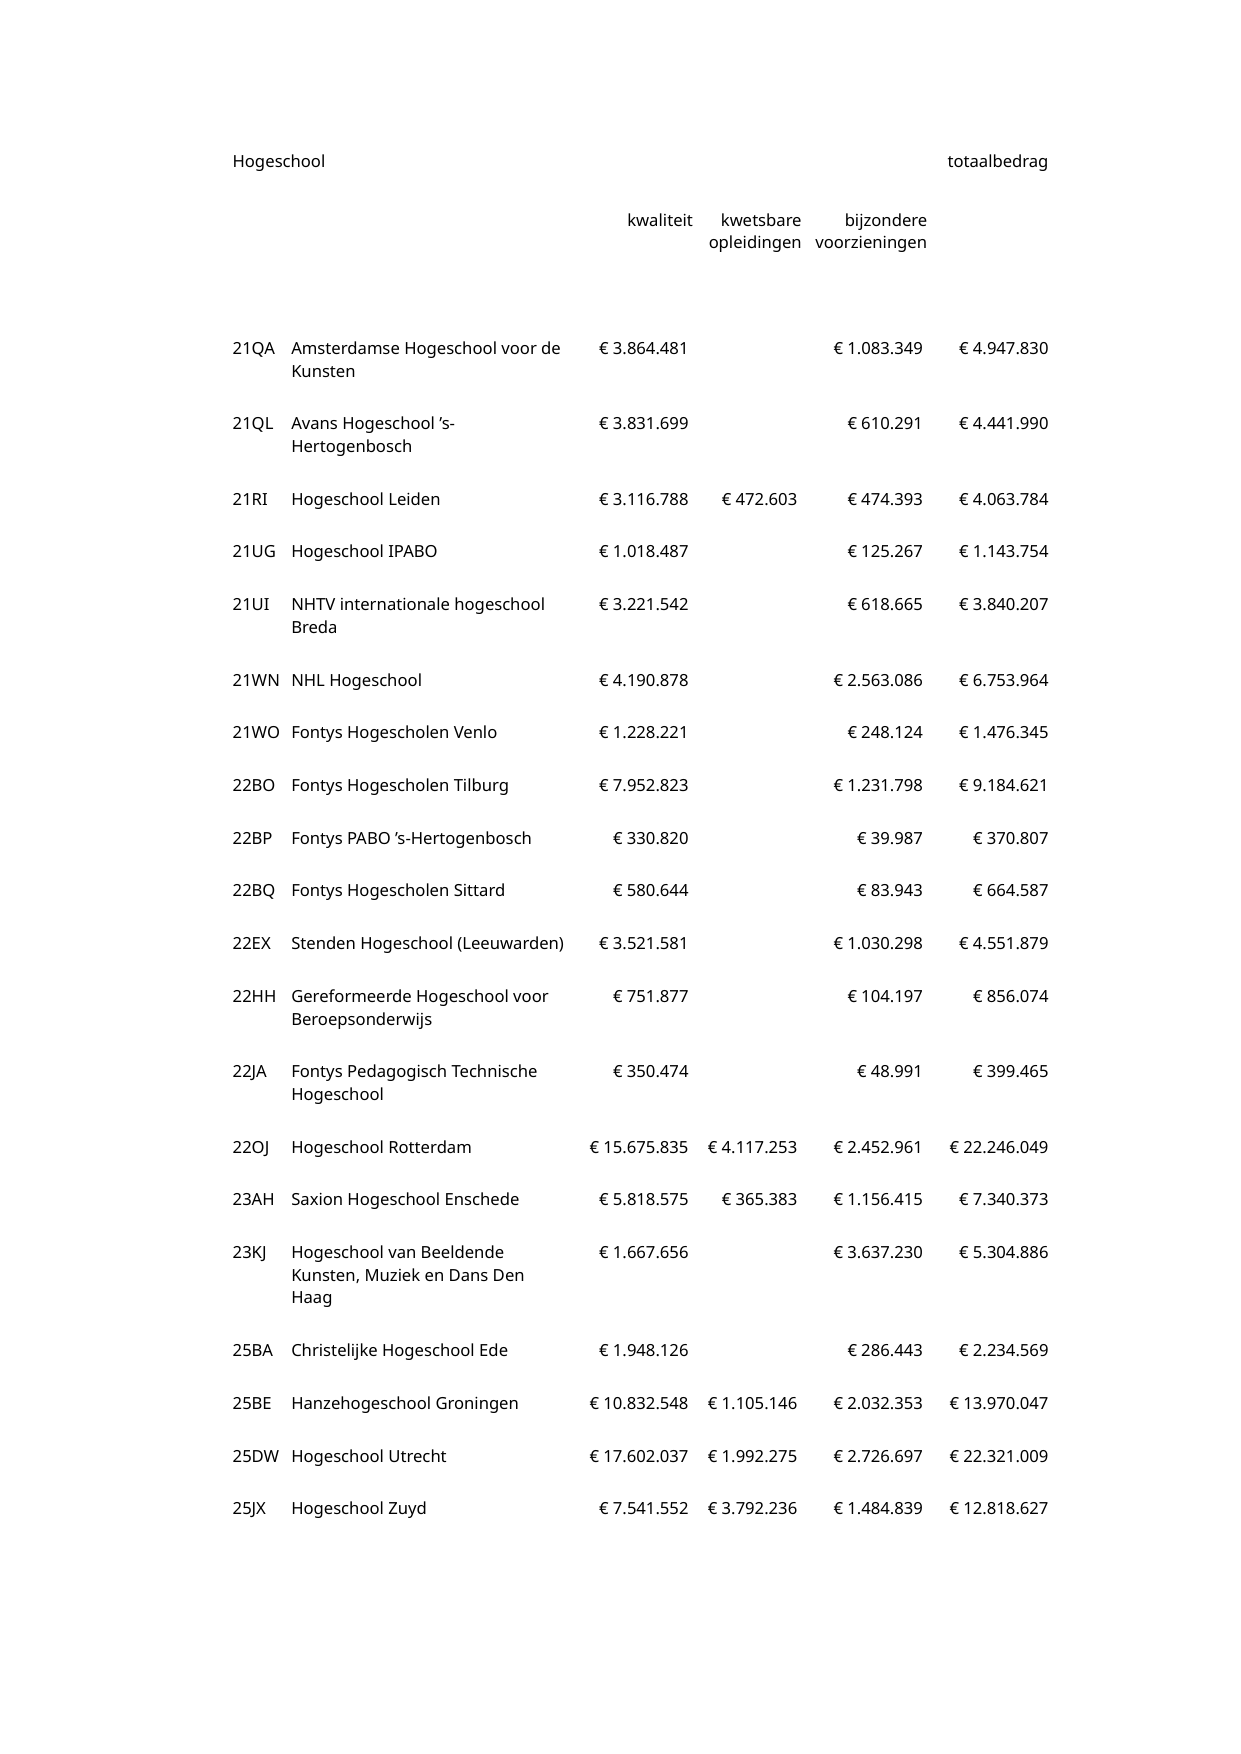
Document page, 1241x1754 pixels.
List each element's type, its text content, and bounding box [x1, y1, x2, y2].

table_cell Amsterdamse Hogeschool voor de Kunsten [291, 337, 567, 412]
table_cell Stenden Hogeschool (Leeuwarden) [291, 932, 567, 984]
table_cell Fontys Hogescholen Tilburg [291, 774, 567, 826]
table_cell bijzondere voorzieningen [801, 209, 927, 284]
table_cell [693, 284, 801, 337]
table_cell Hogeschool IPABO [291, 540, 567, 593]
table_cell € 3.840.207 [927, 593, 1053, 668]
table_header [567, 150, 927, 208]
table_cell Gereformeerde Hogeschool voor Beroepsonderwijs [291, 985, 567, 1060]
table_cell Fontys Hogescholen Venlo [291, 721, 567, 774]
table_cell 25BA [233, 1339, 291, 1392]
table_cell [801, 284, 927, 337]
table_cell 21UI [233, 593, 291, 668]
table_cell € 7.541.552 [567, 1497, 693, 1550]
table_cell € 1.143.754 [927, 540, 1053, 593]
table_cell 23AH [233, 1188, 291, 1241]
table_cell 22BO [233, 774, 291, 826]
table_cell € 7.952.823 [567, 774, 693, 826]
table_cell € 370.807 [927, 826, 1053, 879]
table_cell Hogeschool Utrecht [291, 1444, 567, 1497]
table_cell [693, 879, 801, 932]
table_cell € 618.665 [801, 593, 927, 668]
table_cell € 3.116.788 [567, 488, 693, 540]
table_cell [693, 774, 801, 826]
table_cell € 10.832.548 [567, 1392, 693, 1444]
table_cell € 1.105.146 [693, 1392, 801, 1444]
table_cell Fontys PABO ’s-Hertogenbosch [291, 826, 567, 879]
table_cell € 3.831.699 [567, 412, 693, 487]
table_cell Fontys Pedagogisch Technische Hogeschool [291, 1060, 567, 1135]
table_cell 23KJ [233, 1241, 291, 1339]
table_cell NHL Hogeschool [291, 668, 567, 721]
table_cell € 286.443 [801, 1339, 927, 1392]
table_cell [291, 284, 567, 337]
table_cell € 1.992.275 [693, 1444, 801, 1497]
table_cell € 664.587 [927, 879, 1053, 932]
table_cell [693, 593, 801, 668]
table_cell € 3.864.481 [567, 337, 693, 412]
table_cell [693, 668, 801, 721]
table_cell 21QA [233, 337, 291, 412]
table_cell 25JX [233, 1497, 291, 1550]
table_cell € 2.032.353 [801, 1392, 927, 1444]
table_cell [693, 337, 801, 412]
table_cell kwaliteit [567, 209, 693, 284]
table_cell € 22.246.049 [927, 1135, 1053, 1188]
table_cell Christelijke Hogeschool Ede [291, 1339, 567, 1392]
table_cell € 2.452.961 [801, 1135, 927, 1188]
table_cell € 1.030.298 [801, 932, 927, 984]
table_cell € 15.675.835 [567, 1135, 693, 1188]
table_cell [567, 284, 693, 337]
table_cell € 1.231.798 [801, 774, 927, 826]
table_cell € 472.603 [693, 488, 801, 540]
table_header Hogeschool [233, 150, 567, 284]
table_cell € 125.267 [801, 540, 927, 593]
table_cell Hogeschool Zuyd [291, 1497, 567, 1550]
table_cell 22BP [233, 826, 291, 879]
table_cell € 4.441.990 [927, 412, 1053, 487]
table_cell € 83.943 [801, 879, 927, 932]
table_cell € 13.970.047 [927, 1392, 1053, 1444]
table_cell Hogeschool van Beeldende Kunsten, Muziek en Dans Den Haag [291, 1241, 567, 1339]
table_cell Fontys Hogescholen Sittard [291, 879, 567, 932]
table_cell € 1.018.487 [567, 540, 693, 593]
table_cell € 39.987 [801, 826, 927, 879]
table_cell € 4.947.830 [927, 337, 1053, 412]
table_cell € 1.156.415 [801, 1188, 927, 1241]
table_cell [693, 1241, 801, 1339]
table_cell € 365.383 [693, 1188, 801, 1241]
table_cell [233, 284, 291, 337]
table_cell [693, 412, 801, 487]
table_cell € 1.948.126 [567, 1339, 693, 1392]
table_cell € 330.820 [567, 826, 693, 879]
table_cell [693, 1339, 801, 1392]
table_cell € 580.644 [567, 879, 693, 932]
table_cell 25BE [233, 1392, 291, 1444]
table_cell 22BQ [233, 879, 291, 932]
table_cell € 9.184.621 [927, 774, 1053, 826]
table_cell € 248.124 [801, 721, 927, 774]
table_cell € 4.551.879 [927, 932, 1053, 984]
table_cell € 3.221.542 [567, 593, 693, 668]
table_cell 21UG [233, 540, 291, 593]
table_cell € 4.063.784 [927, 488, 1053, 540]
table_cell € 1.667.656 [567, 1241, 693, 1339]
table_cell € 751.877 [567, 985, 693, 1060]
table_cell [927, 284, 1053, 337]
table_cell 21QL [233, 412, 291, 487]
table_cell 21WN [233, 668, 291, 721]
table_cell 22JA [233, 1060, 291, 1135]
table_cell € 474.393 [801, 488, 927, 540]
table_cell € 3.637.230 [801, 1241, 927, 1339]
table_cell 21WO [233, 721, 291, 774]
table_cell Avans Hogeschool ’s-Hertogenbosch [291, 412, 567, 487]
table_cell 22EX [233, 932, 291, 984]
table_cell Hogeschool Leiden [291, 488, 567, 540]
table_cell € 4.117.253 [693, 1135, 801, 1188]
table_cell [693, 721, 801, 774]
table_cell € 104.197 [801, 985, 927, 1060]
table_cell € 2.726.697 [801, 1444, 927, 1497]
table_cell € 7.340.373 [927, 1188, 1053, 1241]
table_cell 21RI [233, 488, 291, 540]
table_cell € 856.074 [927, 985, 1053, 1060]
table_cell € 6.753.964 [927, 668, 1053, 721]
table_cell € 3.792.236 [693, 1497, 801, 1550]
table_cell € 1.476.345 [927, 721, 1053, 774]
table_cell [693, 1060, 801, 1135]
table_cell Hogeschool Rotterdam [291, 1135, 567, 1188]
table_cell kwetsbare opleidingen [693, 209, 801, 284]
table_cell € 4.190.878 [567, 668, 693, 721]
table_cell € 610.291 [801, 412, 927, 487]
table_cell € 5.818.575 [567, 1188, 693, 1241]
table_cell € 2.563.086 [801, 668, 927, 721]
table_cell Saxion Hogeschool Enschede [291, 1188, 567, 1241]
table_cell € 1.484.839 [801, 1497, 927, 1550]
table_header totaalbedrag [927, 150, 1053, 284]
table_cell Hanzehogeschool Groningen [291, 1392, 567, 1444]
table_cell € 1.228.221 [567, 721, 693, 774]
table_cell € 22.321.009 [927, 1444, 1053, 1497]
table_cell € 48.991 [801, 1060, 927, 1135]
table_cell [693, 985, 801, 1060]
table_cell € 350.474 [567, 1060, 693, 1135]
table_cell € 2.234.569 [927, 1339, 1053, 1392]
table_cell € 1.083.349 [801, 337, 927, 412]
table_cell € 3.521.581 [567, 932, 693, 984]
table_cell € 12.818.627 [927, 1497, 1053, 1550]
table_cell € 399.465 [927, 1060, 1053, 1135]
table_cell € 17.602.037 [567, 1444, 693, 1497]
table_cell 22HH [233, 985, 291, 1060]
table_cell NHTV internationale hogeschool Breda [291, 593, 567, 668]
table_cell [693, 540, 801, 593]
table_cell € 5.304.886 [927, 1241, 1053, 1339]
table_cell [693, 932, 801, 984]
table_cell [693, 826, 801, 879]
table_cell 22OJ [233, 1135, 291, 1188]
table_cell 25DW [233, 1444, 291, 1497]
